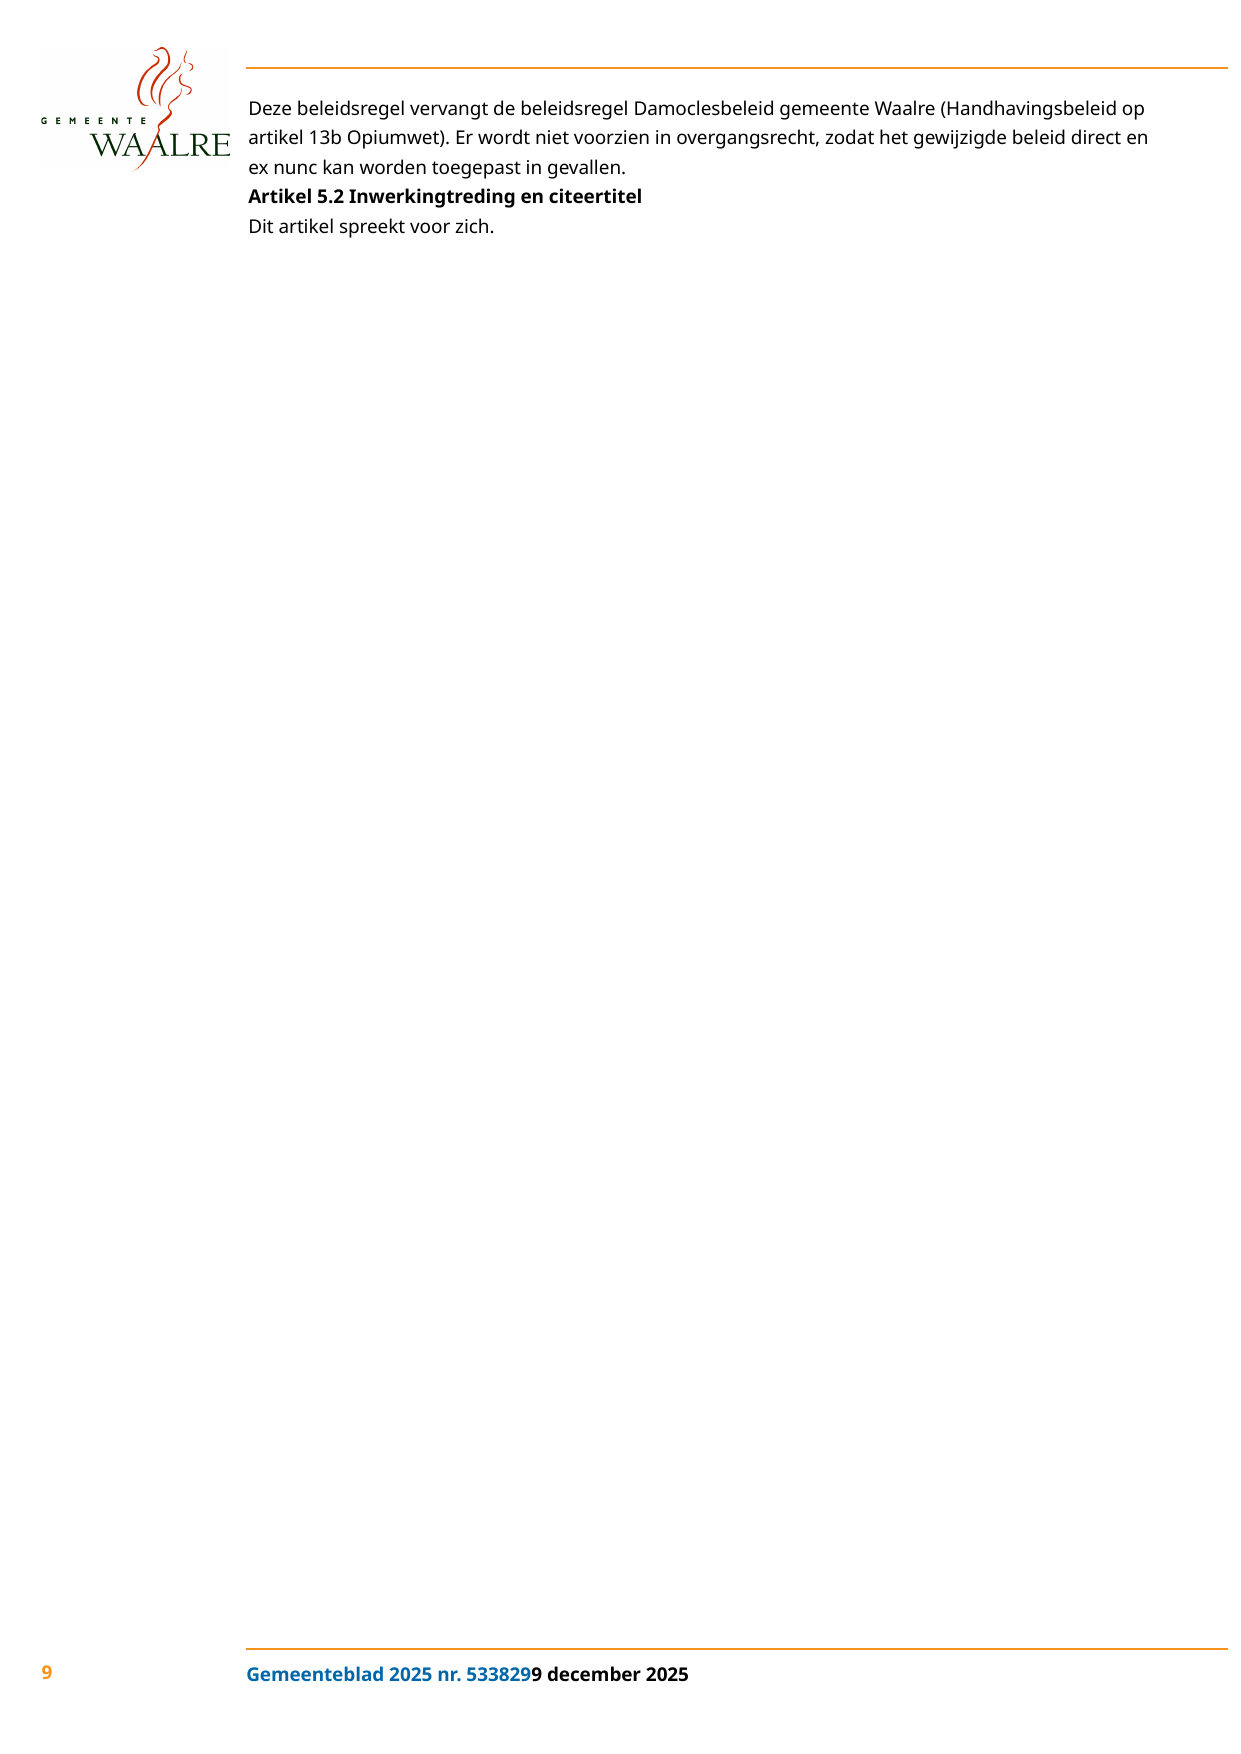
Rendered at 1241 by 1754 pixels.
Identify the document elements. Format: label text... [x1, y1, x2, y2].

text Dit artikel spreekt voor zich. [248, 213, 1152, 239]
text Deze beleidsregel vervangt de beleidsregel Damoclesbeleid gemeente Waalre (Handhavingsbeleid op artikel 13b Opiumwet). Er wordt niet voorzien in overgangsrecht, zodat het gewijzigde beleid direct en ex nunc kan worden toegepast in gevallen. [248, 95, 1152, 180]
text Artikel 5.2 Inwerkingtreding en citeertitel [248, 183, 1152, 209]
picture [41, 47, 231, 172]
